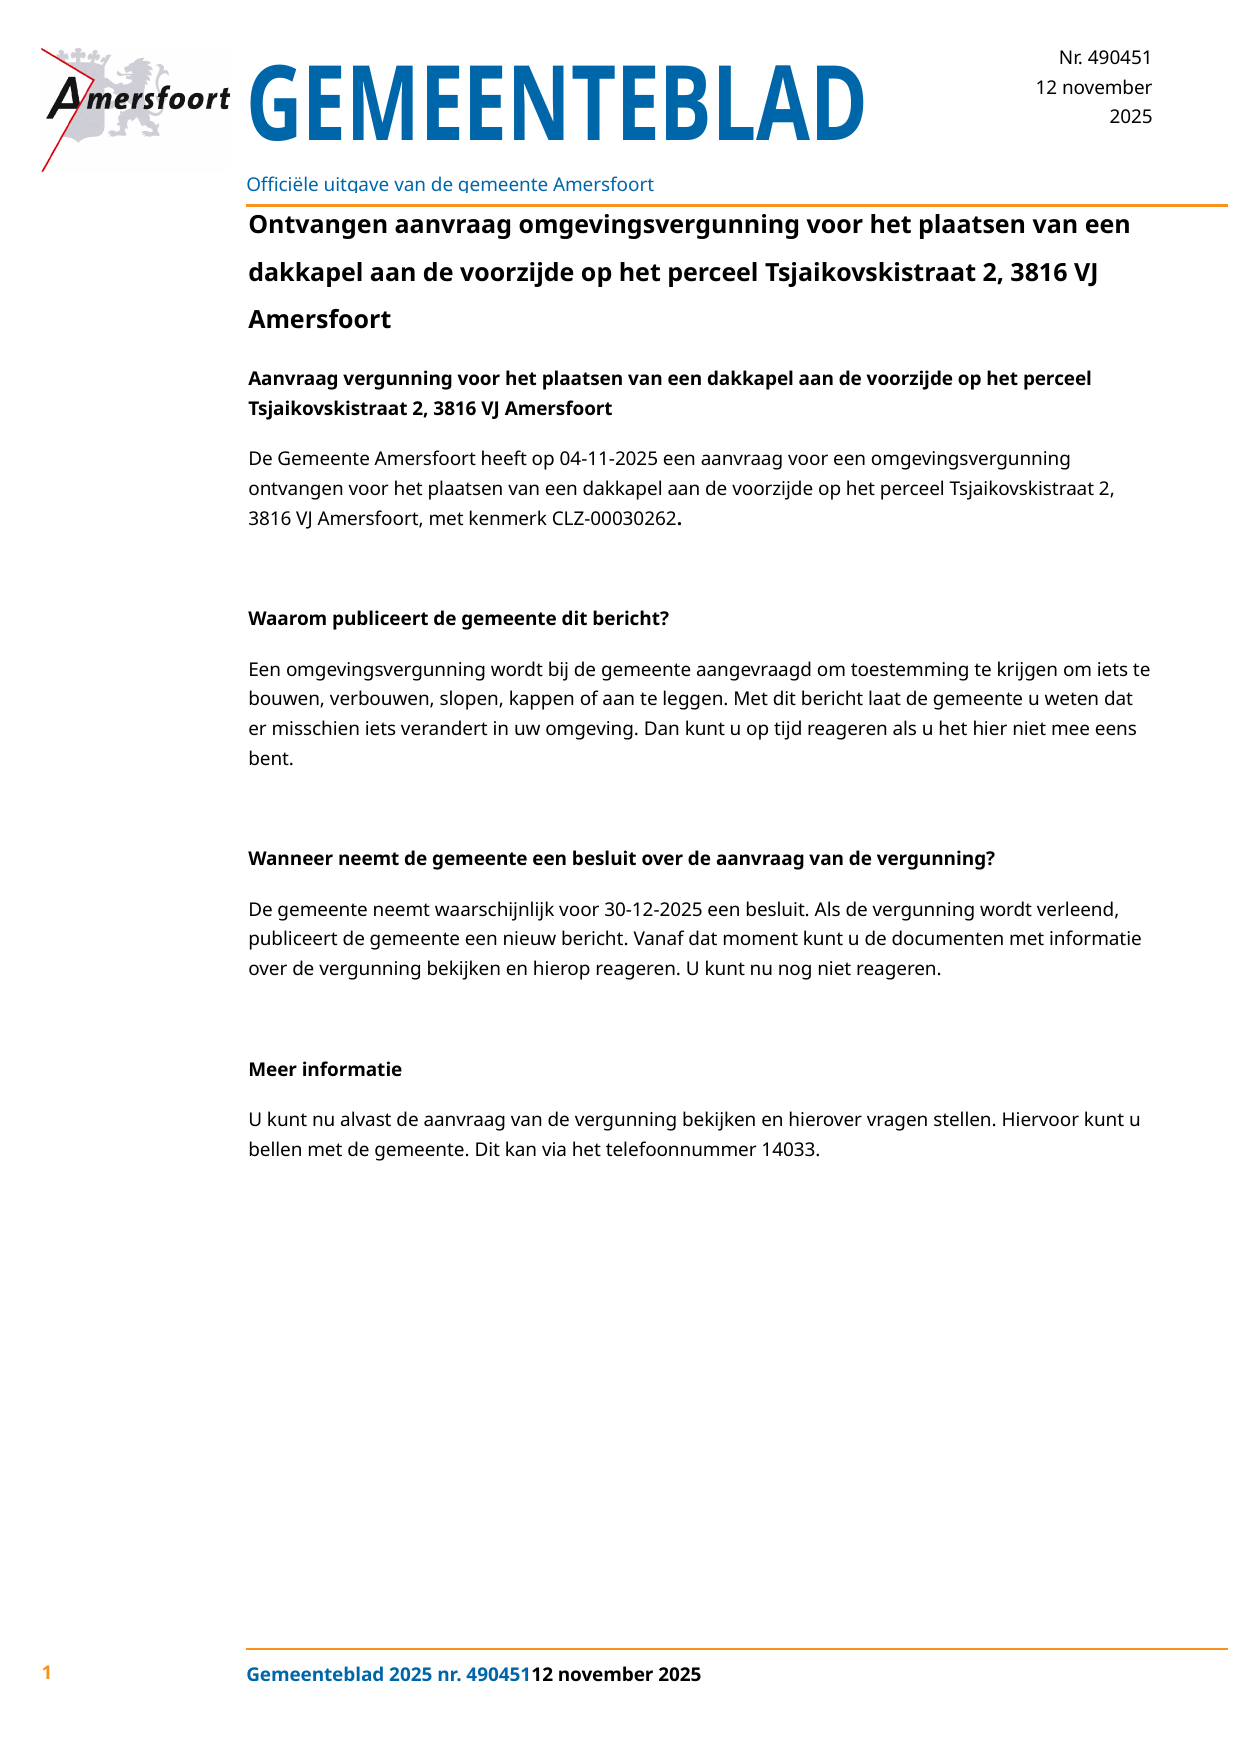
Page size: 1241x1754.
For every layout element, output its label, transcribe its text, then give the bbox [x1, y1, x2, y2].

text Waarom publiceert de gemeente dit bericht? [248, 606, 1152, 631]
picture [41, 47, 231, 172]
text De gemeente neemt waarschijnlijk voor 30-12-2025 een besluit. Als de vergunning wordt verleend, publiceert de gemeente een nieuw bericht. Vanaf dat moment kunt u de documenten met informatie over de vergunning bekijken en hierop reageren. U kunt nu nog niet reageren. [248, 896, 1152, 981]
text Wanneer neemt de gemeente een besluit over de aanvraag van de vergunning? [248, 846, 1152, 871]
text Ontvangen aanvraag omgevingsvergunning voor het plaatsen van een dakkapel aan de voorzijde op het perceel Tsjaikovskistraat 2, 3816 VJ Amersfoort [248, 207, 1152, 336]
text Een omgevingsvergunning wordt bij de gemeente aangevraagd om toestemming te krijgen om iets te bouwen, verbouwen, slopen, kappen of aan te leggen. Met dit bericht laat de gemeente u weten dat er misschien iets verandert in uw omgeving. Dan kunt u op tijd reageren als u het hier niet mee eens bent. [248, 656, 1152, 770]
text Aanvraag vergunning voor het plaatsen van een dakkapel aan de voorzijde op het perceel Tsjaikovskistraat 2, 3816 VJ Amersfoort [248, 366, 1152, 421]
text Meer informatie [248, 1056, 1152, 1082]
text U kunt nu alvast de aanvraag van de vergunning bekijken en hierover vragen stellen. Hiervoor kunt u bellen met de gemeente. Dit kan via het telefoonnummer 14033. [248, 1106, 1152, 1162]
text De Gemeente Amersfoort heeft op 04-11-2025 een aanvraag voor een omgevingsvergunning ontvangen voor het plaatsen van een dakkapel aan de voorzijde op het perceel Tsjaikovskistraat 2, 3816 VJ Amersfoort, met kenmerk CLZ-00030262. [248, 446, 1152, 530]
